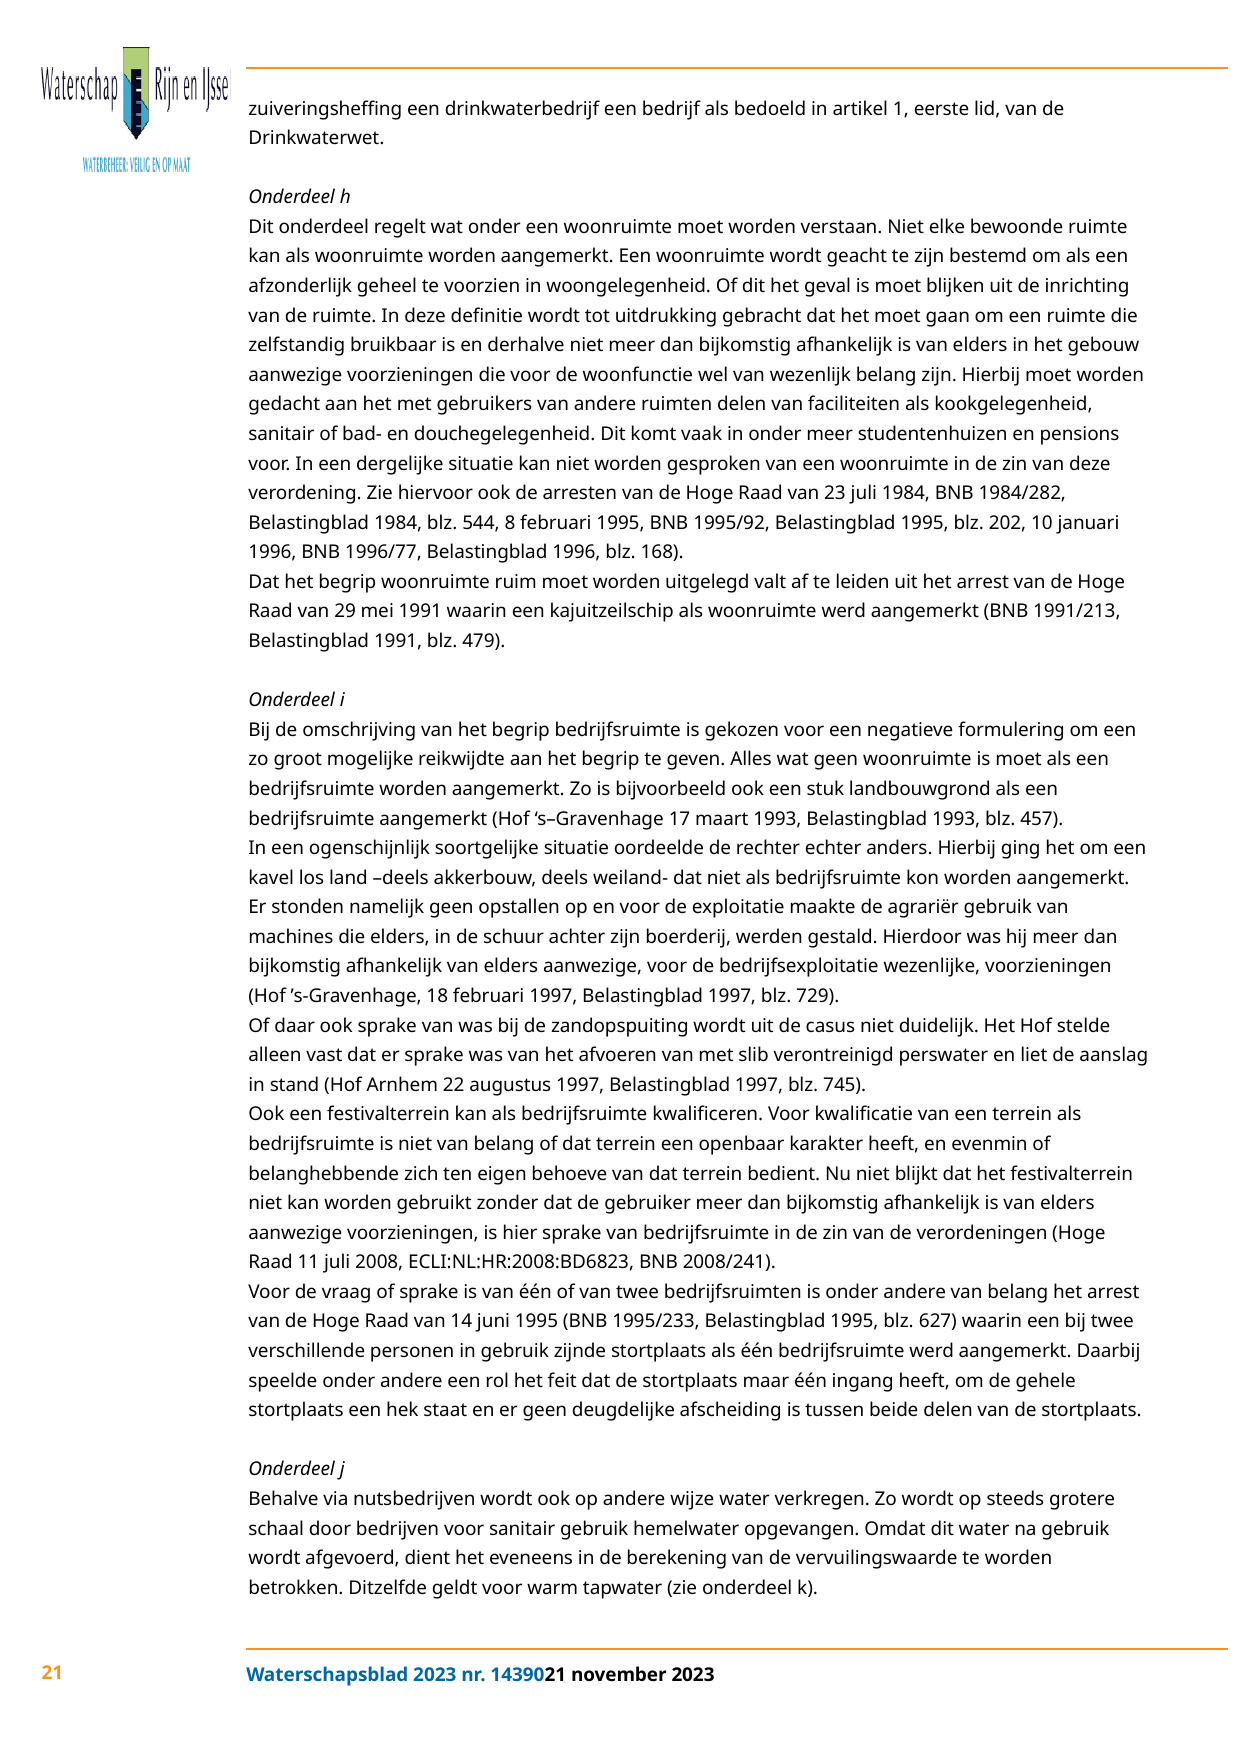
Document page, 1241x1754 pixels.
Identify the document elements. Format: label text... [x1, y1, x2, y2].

text Voor de vraag of sprake is van één of van twee bedrijfsruimten is onder andere van belang het arrest van de Hoge Raad van 14 juni 1995 (BNB 1995/233, Belastingblad 1995, blz. 627) waarin een bij twee verschillende personen in gebruik zijnde stortplaats als één bedrijfsruimte werd aangemerkt. Daarbij speelde onder andere een rol het feit dat de stortplaats maar één ingang heeft, om de gehele stortplaats een hek staat en er geen deugdelijke afscheiding is tussen beide delen van de stortplaats. [248, 1278, 1152, 1422]
text Dit onderdeel regelt wat onder een woonruimte moet worden verstaan. Niet elke bewoonde ruimte kan als woonruimte worden aangemerkt. Een woonruimte wordt geacht te zijn bestemd om als een afzonderlijk geheel te voorzien in woongelegenheid. Of dit het geval is moet blijken uit de inrichting van de ruimte. In deze definitie wordt tot uitdrukking gebracht dat het moet gaan om een ruimte die zelfstandig bruikbaar is en derhalve niet meer dan bijkomstig afhankelijk is van elders in het gebouw aanwezige voorzieningen die voor de woonfunctie wel van wezenlijk belang zijn. Hierbij moet worden gedacht aan het met gebruikers van andere ruimten delen van faciliteiten als kookgelegenheid, sanitair of bad- en douchegelegenheid. Dit komt vaak in onder meer studentenhuizen en pensions voor. In een dergelijke situatie kan niet worden gesproken van een woonruimte in de zin van deze verordening. Zie hiervoor ook de arresten van de Hoge Raad van 23 juli 1984, BNB 1984/282, Belastingblad 1984, blz. 544, 8 februari 1995, BNB 1995/92, Belastingblad 1995, blz. 202, 10 januari 1996, BNB 1996/77, Belastingblad 1996, blz. 168). [248, 213, 1152, 564]
text Dat het begrip woonruimte ruim moet worden uitgelegd valt af te leiden uit het arrest van de Hoge Raad van 29 mei 1991 waarin een kajuitzeilschip als woonruimte werd aangemerkt (BNB 1991/213, Belastingblad 1991, blz. 479). [248, 568, 1152, 653]
text Of daar ook sprake van was bij de zandopspuiting wordt uit de casus niet duidelijk. Het Hof stelde alleen vast dat er sprake was van het afvoeren van met slib verontreinigd perswater en liet de aanslag in stand (Hof Arnhem 22 augustus 1997, Belastingblad 1997, blz. 745). [248, 1012, 1152, 1097]
text Behalve via nutsbedrijven wordt ook op andere wijze water verkregen. Zo wordt op steeds grotere schaal door bedrijven voor sanitair gebruik hemelwater opgevangen. Omdat dit water na gebruik wordt afgevoerd, dient het eveneens in de berekening van de vervuilingswaarde te worden betrokken. Ditzelfde geldt voor warm tapwater (zie onderdeel k). [248, 1485, 1152, 1600]
text Onderdeel i [248, 686, 1152, 712]
text zuiveringsheffing een drinkwaterbedrijf een bedrijf als bedoeld in artikel 1, eerste lid, van de Drinkwaterwet. [248, 95, 1152, 150]
text Bij de omschrijving van het begrip bedrijfsruimte is gekozen voor een negatieve formulering om een zo groot mogelijke reikwijdte aan het begrip te geven. Alles wat geen woonruimte is moet als een bedrijfsruimte worden aangemerkt. Zo is bijvoorbeeld ook een stuk landbouwgrond als een bedrijfsruimte aangemerkt (Hof ‘s–Gravenhage 17 maart 1993, Belastingblad 1993, blz. 457). [248, 716, 1152, 831]
text Ook een festivalterrein kan als bedrijfsruimte kwalificeren. Voor kwalificatie van een terrein als bedrijfsruimte is niet van belang of dat terrein een openbaar karakter heeft, en evenmin of belanghebbende zich ten eigen behoeve van dat terrein bedient. Nu niet blijkt dat het festivalterrein niet kan worden gebruikt zonder dat de gebruiker meer dan bijkomstig afhankelijk is van elders aanwezige voorzieningen, is hier sprake van bedrijfsruimte in de zin van de verordeningen (Hoge Raad 11 juli 2008, ECLI:NL:HR:2008:BD6823, BNB 2008/241). [248, 1101, 1152, 1274]
picture [41, 47, 231, 172]
text In een ogenschijnlijk soortgelijke situatie oordeelde de rechter echter anders. Hierbij ging het om een kavel los land –deels akkerbouw, deels weiland- dat niet als bedrijfsruimte kon worden aangemerkt. Er stonden namelijk geen opstallen op en voor de exploitatie maakte de agrariër gebruik van machines die elders, in de schuur achter zijn boerderij, werden gestald. Hierdoor was hij meer dan bijkomstig afhankelijk van elders aanwezige, voor de bedrijfsexploitatie wezenlijke, voorzieningen (Hof ’s-Gravenhage, 18 februari 1997, Belastingblad 1997, blz. 729). [248, 834, 1152, 1008]
text Onderdeel j [248, 1456, 1152, 1481]
text Onderdeel h [248, 183, 1152, 209]
